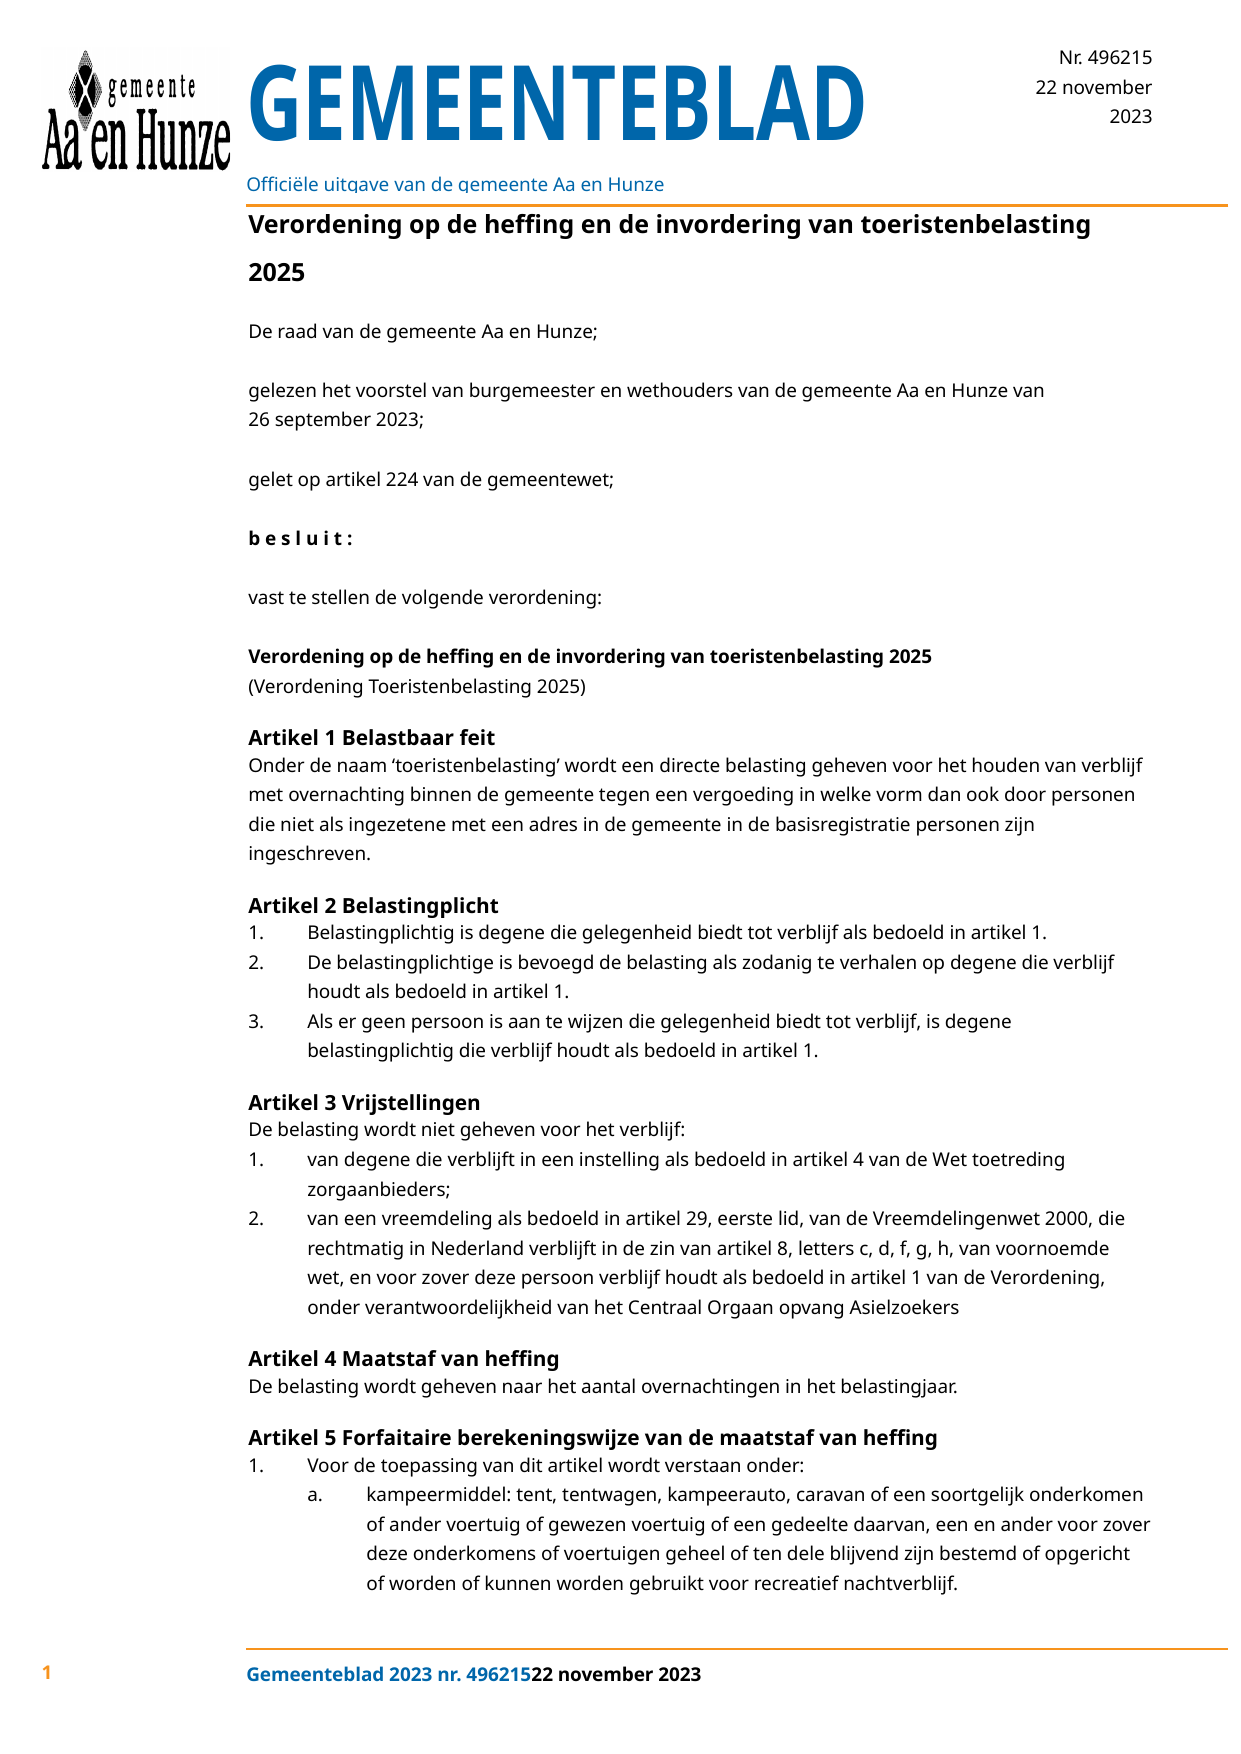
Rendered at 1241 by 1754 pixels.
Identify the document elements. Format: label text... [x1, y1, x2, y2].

list De belastingplichtige is bevoegd de belasting als zodanig te verhalen op degene die verblijf houdt als bedoeld in artikel 1. [248, 949, 1152, 1004]
text vast te stellen de volgende verordening: [248, 584, 1152, 610]
text De raad van de gemeente Aa en Hunze; [248, 318, 1152, 344]
text Verordening op de heffing en de invordering van toeristenbelasting 2025 [248, 643, 1152, 669]
text Artikel 2 Belastingplicht [248, 891, 1152, 919]
text b e s l u i t : [248, 525, 1152, 551]
list van een vreemdeling als bedoeld in artikel 29, eerste lid, van de Vreemdelingenwet 2000, die rechtmatig in Nederland verblijft in de zin van artikel 8, letters c, d, f, g, h, van voornoemde wet, en voor zover deze persoon verblijf houdt als bedoeld in artikel 1 van de Verordening, onder verantwoordelijkheid van het Centraal Orgaan opvang Asielzoekers [248, 1205, 1152, 1320]
text gelet op artikel 224 van de gemeentewet; [248, 466, 1152, 492]
text De belasting wordt niet geheven voor het verblijf: [248, 1117, 1152, 1142]
list kampeermiddel: tent, tentwagen, kampeerauto, caravan of een soortgelijk onderkomen of ander voertuig of gewezen voertuig of een gedeelte daarvan, een en ander voor zover deze onderkomens of voertuigen geheel of ten dele blijvend zijn bestemd of opgericht of worden of kunnen worden gebruikt voor recreatief nachtverblijf. [307, 1481, 1152, 1596]
text De belasting wordt geheven naar het aantal overnachtingen in het belastingjaar. [248, 1373, 1152, 1399]
text (Verordening Toeristenbelasting 2025) [248, 673, 1152, 699]
text Verordening op de heffing en de invordering van toeristenbelasting 2025 [248, 207, 1152, 288]
text Artikel 5 Forfaitaire berekeningswijze van de maatstaf van heffing [248, 1423, 1152, 1452]
text Artikel 1 Belastbaar feit [248, 723, 1152, 752]
text gelezen het voorstel van burgemeester en wethouders van de gemeente Aa en Hunze van [248, 377, 1152, 403]
text 26 september 2023; [248, 407, 1152, 432]
list Als er geen persoon is aan te wijzen die gelegenheid biedt tot verblijf, is degene belastingplichtig die verblijf houdt als bedoeld in artikel 1. [248, 1008, 1152, 1063]
text Onder de naam ‘toeristenbelasting’ wordt een directe belasting geheven voor het houden van verblijf met overnachting binnen de gemeente tegen een vergoeding in welke vorm dan ook door personen die niet als ingezetene met een adres in de gemeente in de basisregistratie personen zijn ingeschreven. [248, 752, 1152, 866]
list van degene die verblijft in een instelling als bedoeld in artikel 4 van de Wet toetreding zorgaanbieders; [248, 1146, 1152, 1201]
list Voor de toepassing van dit artikel wordt verstaan onder: [248, 1452, 1152, 1477]
list Belastingplichtig is degene die gelegenheid biedt tot verblijf als bedoeld in artikel 1. [248, 919, 1152, 945]
picture [41, 47, 231, 172]
text Artikel 3 Vrijstellingen [248, 1088, 1152, 1117]
text Artikel 4 Maatstaf van heffing [248, 1344, 1152, 1373]
